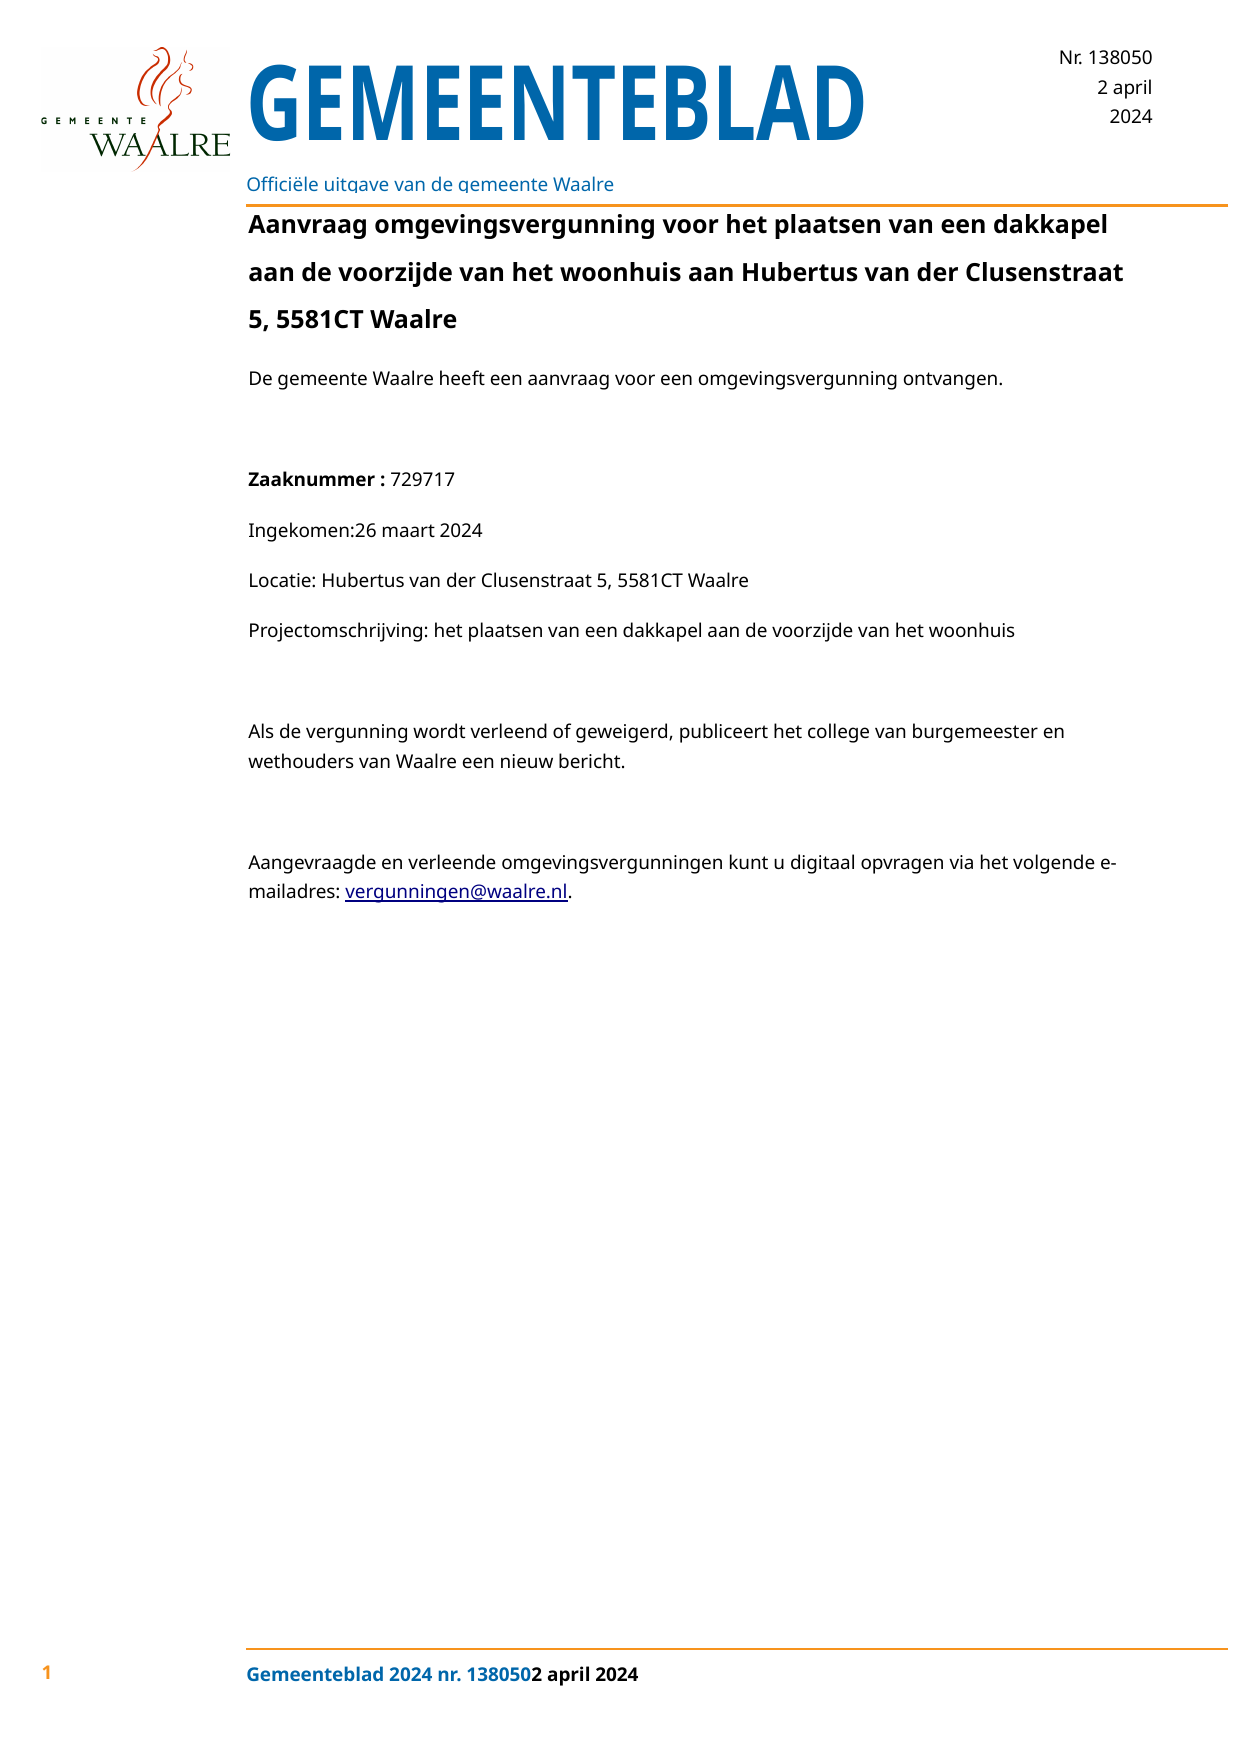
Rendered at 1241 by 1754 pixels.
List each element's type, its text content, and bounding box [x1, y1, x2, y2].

text Ingekomen:26 maart 2024 [248, 517, 1152, 542]
text Als de vergunning wordt verleend of geweigerd, publiceert het college van burgemeester en wethouders van Waalre een nieuw bericht. [248, 718, 1152, 774]
text Zaaknummer : 729717 [248, 466, 1152, 492]
text Aanvraag omgevingsvergunning voor het plaatsen van een dakkapel aan de voorzijde van het woonhuis aan Hubertus van der Clusenstraat 5, 5581CT Waalre [248, 207, 1152, 336]
text Aangevraagde en verleende omgevingsvergunningen kunt u digitaal opvragen via het volgende e-mailadres: vergunningen@waalre.nl. [248, 849, 1152, 904]
picture [41, 47, 231, 172]
text De gemeente Waalre heeft een aanvraag voor een omgevingsvergunning ontvangen. [248, 366, 1152, 391]
text Projectomschrijving: het plaatsen van een dakkapel aan de voorzijde van het woonhuis [248, 618, 1152, 643]
text Locatie: Hubertus van der Clusenstraat 5, 5581CT Waalre [248, 567, 1152, 593]
